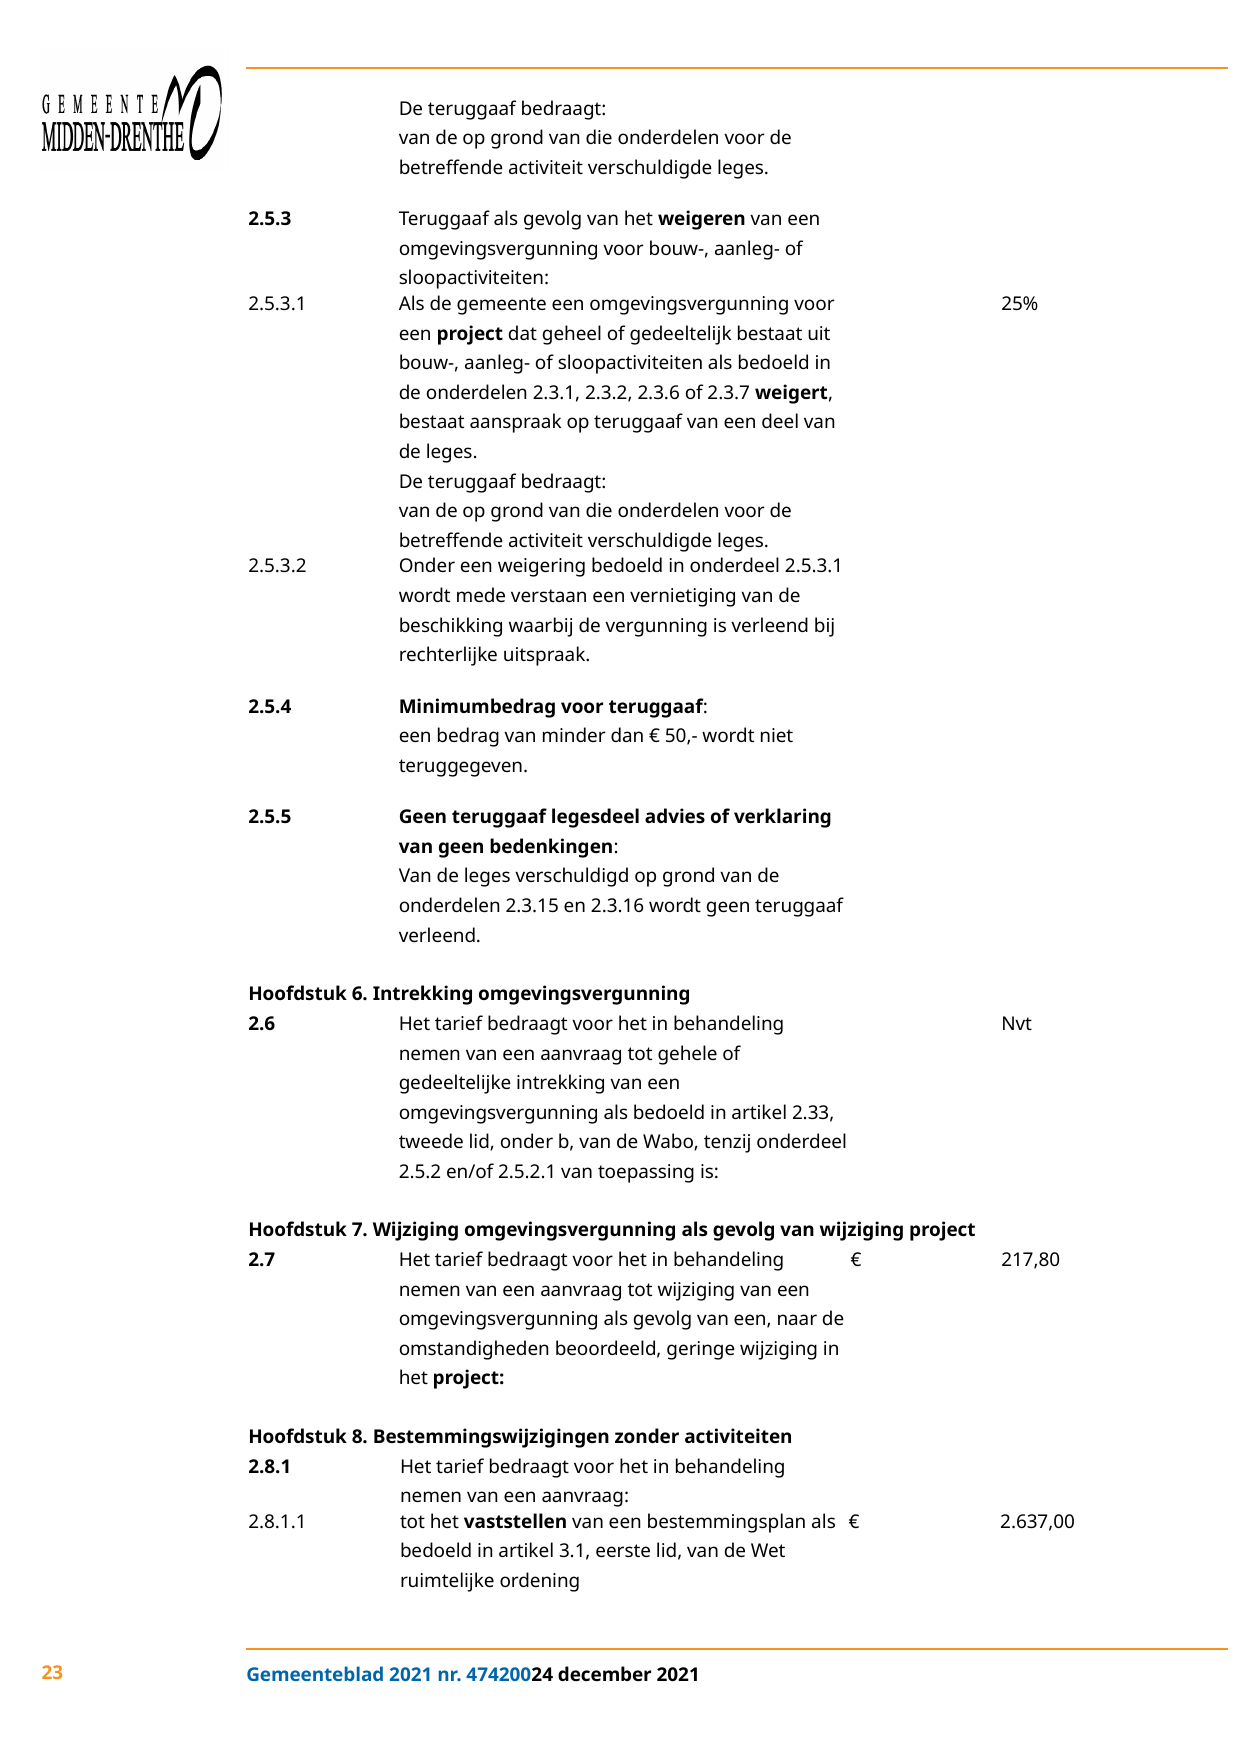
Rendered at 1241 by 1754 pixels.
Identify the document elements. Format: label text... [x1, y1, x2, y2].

table_cell [1001, 693, 1152, 778]
table_cell € [848, 1508, 1000, 1593]
table_header [1000, 1453, 1152, 1508]
table_cell 2.5.3.1 [248, 290, 398, 553]
table_cell [1001, 553, 1152, 667]
text Hoofdstuk 7. Wijziging omgevingsvergunning als gevolg van wijziging project [248, 1217, 1152, 1242]
table_cell [1001, 95, 1152, 180]
table_header [850, 1010, 1001, 1184]
table_cell [399, 667, 850, 693]
table_header Het tarief bedraagt voor het in behandeling nemen van een aanvraag tot wijziging van een omgevingsvergunning als gevolg van een, naar de omstandigheden beoordeeld, geringe wijziging in het project: [399, 1246, 850, 1390]
text Hoofdstuk 8. Bestemmingswijzigingen zonder activiteiten [248, 1423, 1152, 1449]
picture [41, 47, 231, 172]
text Hoofdstuk 6. Intrekking omgevingsvergunning [248, 980, 1152, 1006]
table_cell [1001, 180, 1152, 205]
table_cell Onder een weigering bedoeld in onderdeel 2.5.3.1 wordt mede verstaan een vernietiging van de beschikking waarbij de vergunning is verleend bij rechterlijke uitspraak. [399, 553, 850, 667]
table_cell [1001, 778, 1152, 803]
table_header Het tarief bedraagt voor het in behandeling nemen van een aanvraag: [400, 1453, 848, 1508]
table_cell Minimumbedrag voor teruggaaf: een bedrag van minder dan € 50,- wordt niet teruggegeven. [399, 693, 850, 778]
table_header 2.8.1 [248, 1453, 400, 1508]
table_cell Als de gemeente een omgevingsvergunning voor een project dat geheel of gedeeltelijk bestaat uit bouw-, aanleg- of sloopactiviteiten als bedoeld in de onderdelen 2.3.1, 2.3.2, 2.3.6 of 2.3.7 weigert, bestaat aanspraak op teruggaaf van een deel van de leges. De teruggaaf bedraagt: van de op grond van die onderdelen voor de betreffende activiteit verschuldigde leges. [399, 290, 850, 553]
table_cell [850, 667, 1001, 693]
table_cell [248, 667, 398, 693]
table_cell 2.5.3 [248, 205, 398, 290]
table_cell 2.5.4 [248, 693, 398, 778]
table_cell [850, 553, 1001, 667]
table_cell [399, 180, 850, 205]
table_cell Geen teruggaaf legesdeel advies of verklaring van geen bedenkingen: Van de leges verschuldigd op grond van de onderdelen 2.3.15 en 2.3.16 wordt geen teruggaaf verleend. [399, 804, 850, 948]
table_cell [850, 290, 1001, 553]
table_cell [850, 180, 1001, 205]
table_cell [1001, 804, 1152, 948]
table_cell 2.5.3.2 [248, 553, 398, 667]
table_cell 2.8.1.1 [248, 1508, 400, 1593]
table_cell De teruggaaf bedraagt: van de op grond van die onderdelen voor de betreffende activiteit verschuldigde leges. [399, 95, 850, 180]
table_cell tot het vaststellen van een bestemmingsplan als bedoeld in artikel 3.1, eerste lid, van de Wet ruimtelijke ordening [400, 1508, 848, 1593]
table_cell 25% [1001, 290, 1152, 553]
table_header Nvt [1001, 1010, 1152, 1184]
table_cell [850, 804, 1001, 948]
table_cell [850, 693, 1001, 778]
table_cell [1001, 205, 1152, 290]
table_cell 2.5.5 [248, 804, 398, 948]
table_cell [248, 95, 398, 180]
table_header 2.7 [248, 1246, 398, 1390]
table_header 2.6 [248, 1010, 398, 1184]
table_header € [850, 1246, 1001, 1390]
table_cell Teruggaaf als gevolg van het weigeren van een omgevingsvergunning voor bouw-, aanleg- of sloopactiviteiten: [399, 205, 850, 290]
table_cell [1001, 667, 1152, 693]
table_header 217,80 [1001, 1246, 1152, 1390]
table_header Het tarief bedraagt voor het in behandeling nemen van een aanvraag tot gehele of gedeeltelijke intrekking van een omgevingsvergunning als bedoeld in artikel 2.33, tweede lid, onder b, van de Wabo, tenzij onderdeel 2.5.2 en/of 2.5.2.1 van toepassing is: [399, 1010, 850, 1184]
table_cell [248, 778, 398, 803]
table_header [848, 1453, 1000, 1508]
table_cell [399, 778, 850, 803]
table_cell [248, 180, 398, 205]
table_cell [850, 95, 1001, 180]
table_cell [850, 778, 1001, 803]
table_cell 2.637,00 [1000, 1508, 1152, 1593]
table_cell [850, 205, 1001, 290]
